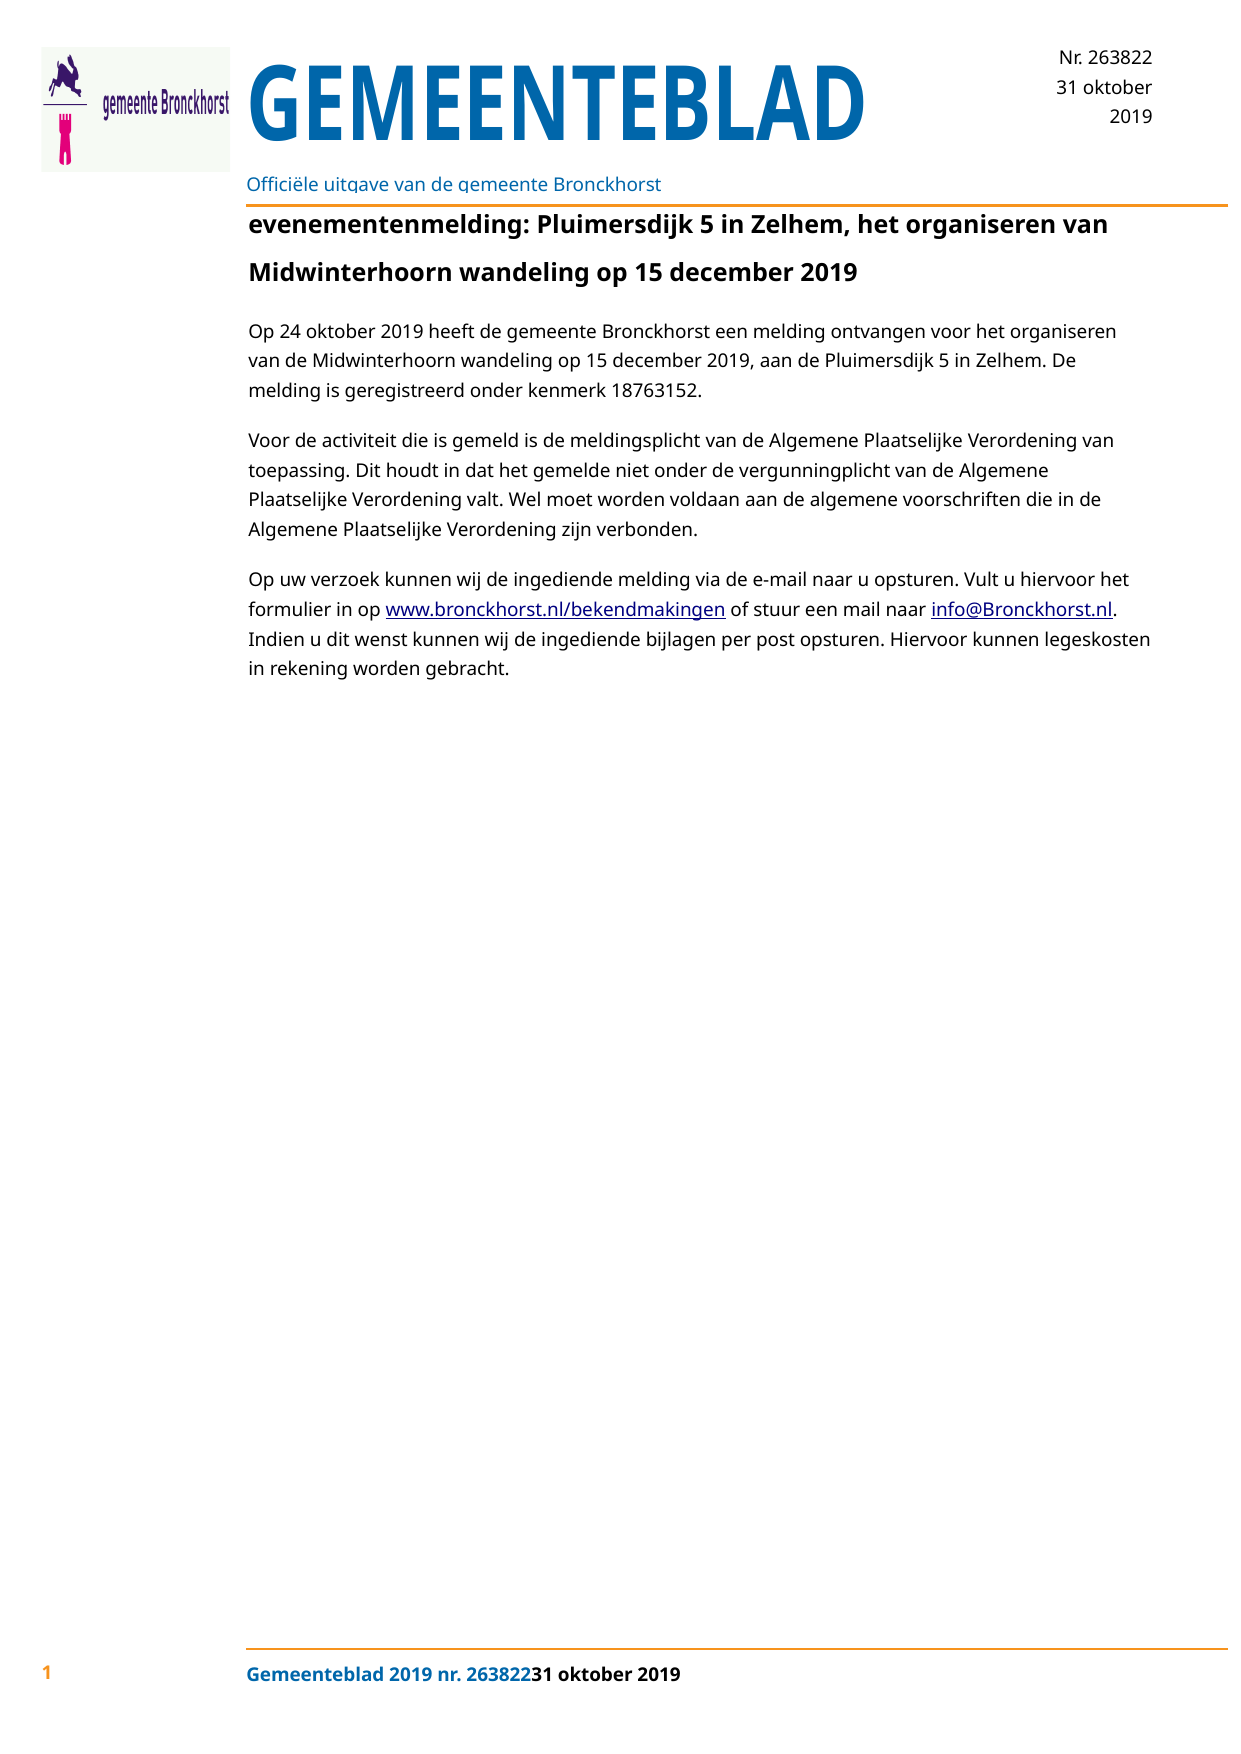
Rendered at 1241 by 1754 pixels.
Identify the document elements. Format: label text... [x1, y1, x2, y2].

text Op 24 oktober 2019 heeft de gemeente Bronckhorst een melding ontvangen voor het organiseren van de Midwinterhoorn wandeling op 15 december 2019, aan de Pluimersdijk 5 in Zelhem. De melding is geregistreerd onder kenmerk 18763152. [248, 318, 1152, 403]
text Op uw verzoek kunnen wij de ingediende melding via de e-mail naar u opsturen. Vult u hiervoor het formulier in op www.bronckhorst.nl/bekendmakingen of stuur een mail naar info@Bronckhorst.nl. Indien u dit wenst kunnen wij de ingediende bijlagen per post opsturen. Hiervoor kunnen legeskosten in rekening worden gebracht. [248, 567, 1152, 681]
picture [41, 47, 231, 172]
text evenementenmelding: Pluimersdijk 5 in Zelhem, het organiseren van Midwinterhoorn wandeling op 15 december 2019 [248, 207, 1152, 288]
text Voor de activiteit die is gemeld is de meldingsplicht van de Algemene Plaatselijke Verordening van toepassing. Dit houdt in dat het gemelde niet onder de vergunningplicht van de Algemene Plaatselijke Verordening valt. Wel moet worden voldaan aan de algemene voorschriften die in de Algemene Plaatselijke Verordening zijn verbonden. [248, 427, 1152, 542]
